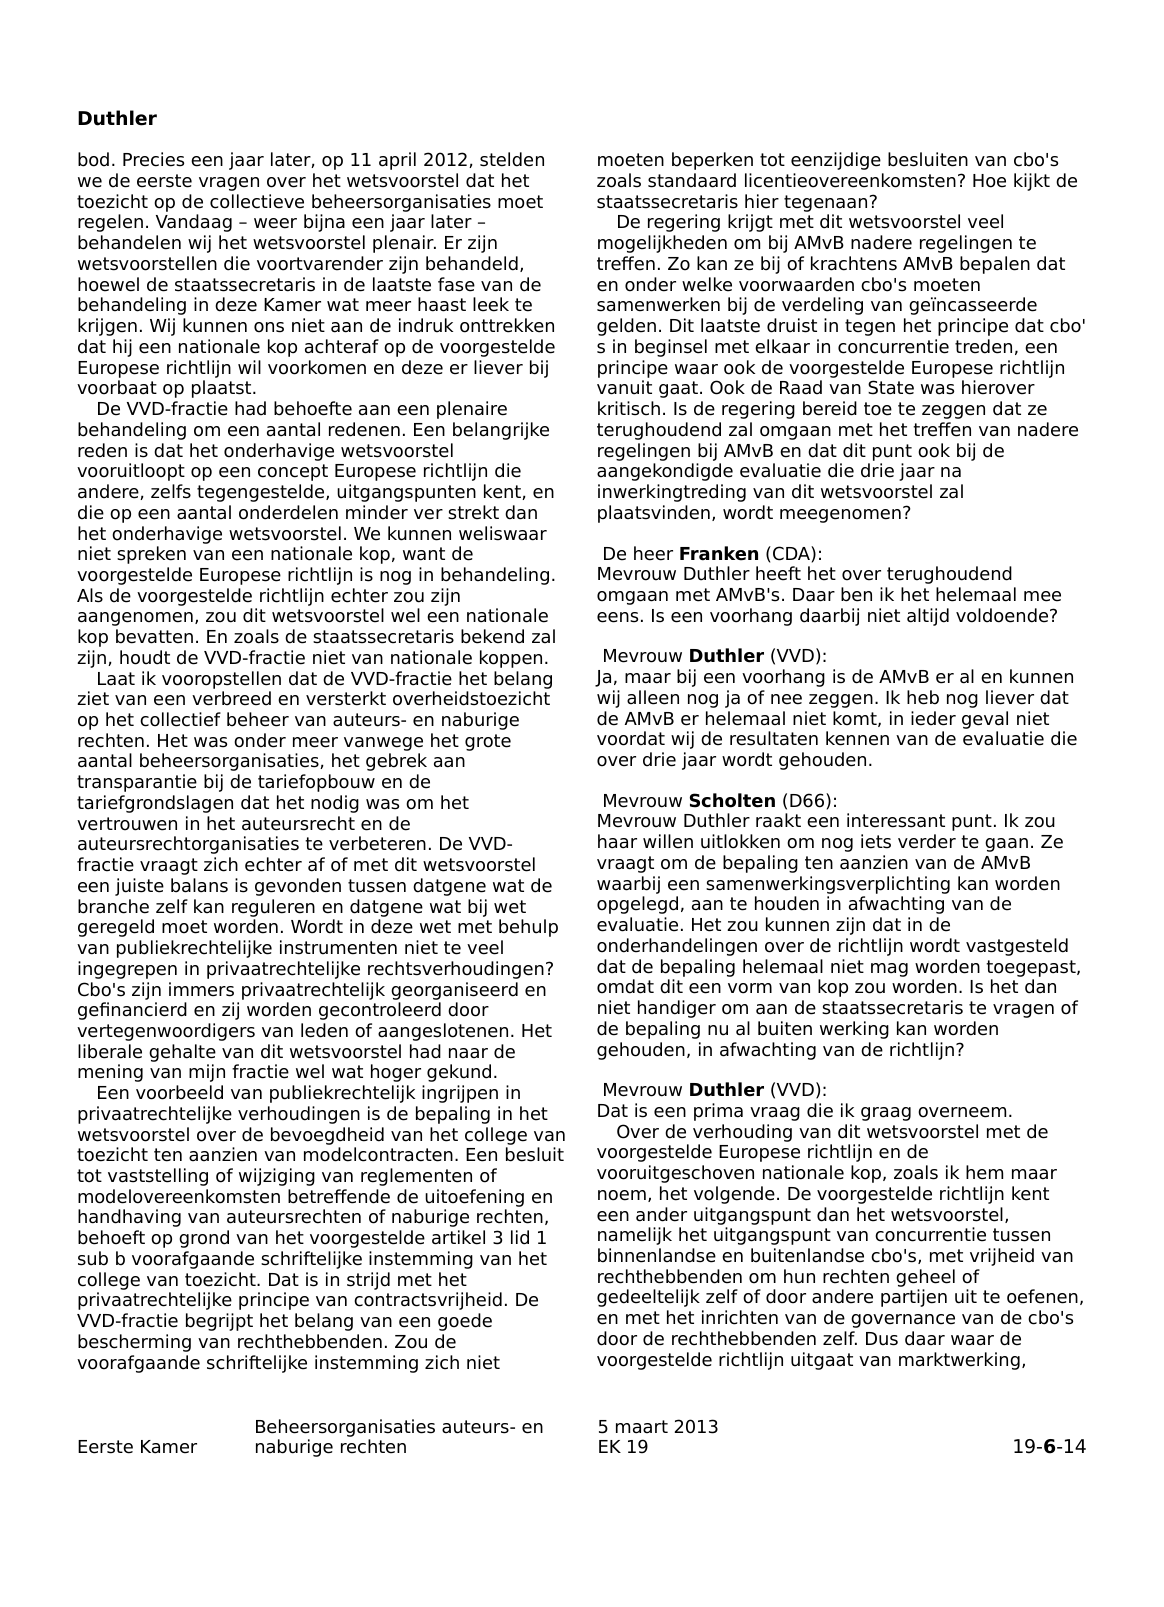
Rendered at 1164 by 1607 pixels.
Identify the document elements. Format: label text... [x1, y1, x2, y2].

text Een voorbeeld van publiekrechtelijk ingrijpen in privaatrechtelijke verhoudingen is de bepaling in het wetsvoorstel over de bevoegdheid van het college van toezicht ten aanzien van modelcontracten. Een besluit tot vaststelling of wijziging van reglementen of modelovereenkomsten betreffende de uitoefening en handhaving van auteursrechten of naburige rechten, behoeft op grond van het voorgestelde artikel 3 lid 1 sub b voorafgaande schriftelijke instemming van het college van toezicht. Dat is in strijd met het privaatrechtelijke principe van contractsvrijheid. De VVD-fractie begrijpt het belang van een goede bescherming van rechthebbenden. Zou de voorafgaande schriftelijke instemming zich niet [77, 1083, 567, 1373]
text Laat ik vooropstellen dat de VVD-fractie het belang ziet van een verbreed en versterkt overheidstoezicht op het collectief beheer van auteurs- en naburige rechten. Het was onder meer vanwege het grote aantal beheersorganisaties, het gebrek aan transparantie bij de tariefopbouw en de tariefgrondslagen dat het nodig was om het vertrouwen in het auteursrecht en de auteursrechtorganisaties te verbeteren. De VVD-fractie vraagt zich echter af of met dit wetsvoorstel een juiste balans is gevonden tussen datgene wat de branche zelf kan reguleren en datgene wat bij wet geregeld moet worden. Wordt in deze wet met behulp van publiekrechtelijke instrumenten niet te veel ingegrepen in privaatrechtelijke rechtsverhoudingen? Cbo's zijn immers privaatrechtelijk georganiseerd en gefinancierd en zij worden gecontroleerd door vertegenwoordigers van leden of aangeslotenen. Het liberale gehalte van dit wetsvoorstel had naar de mening van mijn fractie wel wat hoger gekund. [77, 668, 567, 1083]
text Dat is een prima vraag die ik graag overneem. [596, 1101, 1087, 1122]
text De heer Franken (CDA): [596, 543, 1087, 564]
text De VVD-fractie had behoefte aan een plenaire behandeling om een aantal redenen. Een belangrijke reden is dat het onderhavige wetsvoorstel vooruitloopt op een concept Europese richtlijn die andere, zelfs tegengestelde, uitgangspunten kent, en die op een aantal onderdelen minder ver strekt dan het onderhavige wetsvoorstel. We kunnen weliswaar niet spreken van een nationale kop, want de voorgestelde Europese richtlijn is nog in behandeling. Als de voorgestelde richtlijn echter zou zijn aangenomen, zou dit wetsvoorstel wel een nationale kop bevatten. En zoals de staatssecretaris bekend zal zijn, houdt de VVD-fractie niet van nationale koppen. [77, 399, 567, 668]
text De regering krijgt met dit wetsvoorstel veel mogelijkheden om bij AMvB nadere regelingen te treffen. Zo kan ze bij of krachtens AMvB bepalen dat en onder welke voorwaarden cbo's moeten samenwerken bij de verdeling van geïncasseerde gelden. Dit laatste druist in tegen het principe dat cbo' s in beginsel met elkaar in concurrentie treden, een principe waar ook de voorgestelde Europese richtlijn vanuit gaat. Ook de Raad van State was hierover kritisch. Is de regering bereid toe te zeggen dat ze terughoudend zal omgaan met het treffen van nadere regelingen bij AMvB en dat dit punt ook bij de aangekondigde evaluatie die drie jaar na inwerkingtreding van dit wetsvoorstel zal plaatsvinden, wordt meegenomen? [596, 212, 1087, 523]
text Mevrouw Duthler (VVD): [596, 1080, 1087, 1101]
text Mevrouw Duthler heeft het over terughoudend omgaan met AMvB's. Daar ben ik het helemaal mee eens. Is een voorhang daarbij niet altijd voldoende? [596, 564, 1087, 626]
text moeten beperken tot eenzijdige besluiten van cbo's zoals standaard licentieovereenkomsten? Hoe kijkt de staatssecretaris hier tegenaan? [596, 150, 1087, 212]
text Over de verhouding van dit wetsvoorstel met de voorgestelde Europese richtlijn en de vooruitgeschoven nationale kop, zoals ik hem maar noem, het volgende. De voorgestelde richtlijn kent een ander uitgangspunt dan het wetsvoorstel, namelijk het uitgangspunt van concurrentie tussen binnenlandse en buitenlandse cbo's, met vrijheid van rechthebbenden om hun rechten geheel of gedeeltelijk zelf of door andere partijen uit te oefenen, en met het inrichten van de governance van de cbo's door de rechthebbenden zelf. Dus daar waar de voorgestelde richtlijn uitgaat van marktwerking, [596, 1122, 1087, 1370]
text Mevrouw Duthler raakt een interessant punt. Ik zou haar willen uitlokken om nog iets verder te gaan. Ze vraagt om de bepaling ten aanzien van de AMvB waarbij een samenwerkingsverplichting kan worden opgelegd, aan te houden in afwachting van de evaluatie. Het zou kunnen zijn dat in de onderhandelingen over de richtlijn wordt vastgesteld dat de bepaling helemaal niet mag worden toegepast, omdat dit een vorm van kop zou worden. Is het dan niet handiger om aan de staatssecretaris te vragen of de bepaling nu al buiten werking kan worden gehouden, in afwachting van de richtlijn? [596, 811, 1087, 1060]
text Ja, maar bij een voorhang is de AMvB er al en kunnen wij alleen nog ja of nee zeggen. Ik heb nog liever dat de AMvB er helemaal niet komt, in ieder geval niet voordat wij de resultaten kennen van de evaluatie die over drie jaar wordt gehouden. [596, 667, 1087, 771]
text bod. Precies een jaar later, op 11 april 2012, stelden we de eerste vragen over het wetsvoorstel dat het toezicht op de collectieve beheersorganisaties moet regelen. Vandaag – weer bijna een jaar later – behandelen wij het wetsvoorstel plenair. Er zijn wetsvoorstellen die voortvarender zijn behandeld, hoewel de staatssecretaris in de laatste fase van de behandeling in deze Kamer wat meer haast leek te krijgen. Wij kunnen ons niet aan de indruk onttrekken dat hij een nationale kop achteraf op de voorgestelde Europese richtlijn wil voorkomen en deze er liever bij voorbaat op plaatst. [77, 150, 567, 399]
text Mevrouw Scholten (D66): [596, 791, 1087, 811]
text Mevrouw Duthler (VVD): [596, 646, 1087, 667]
